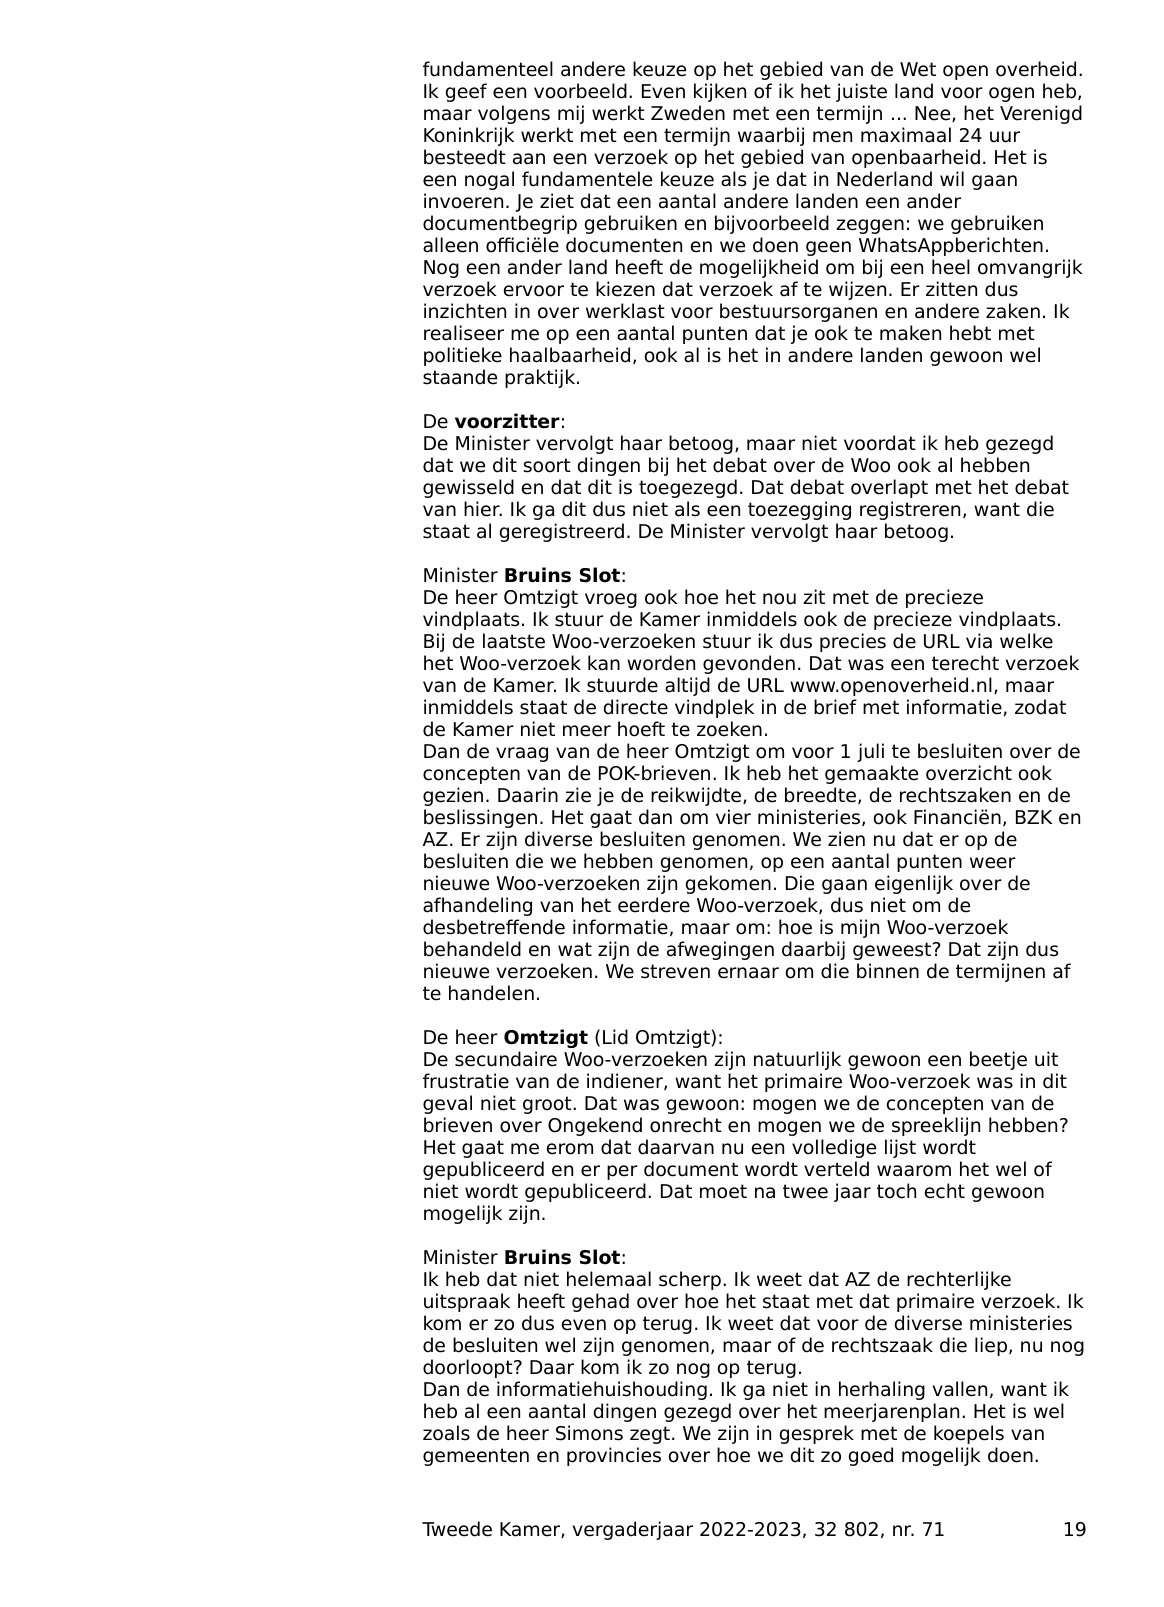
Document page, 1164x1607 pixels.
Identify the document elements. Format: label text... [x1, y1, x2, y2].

text De Minister vervolgt haar betoog, maar niet voordat ik heb gezegd dat we dit soort dingen bij het debat over de Woo ook al hebben gewisseld en dat dit is toegezegd. Dat debat overlapt met het debat van hier. Ik ga dit dus niet als een toezegging registreren, want die staat al geregistreerd. De Minister vervolgt haar betoog. [422, 433, 1087, 543]
text Dan de informatiehuishouding. Ik ga niet in herhaling vallen, want ik heb al een aantal dingen gezegd over het meerjarenplan. Het is wel zoals de heer Simons zegt. We zijn in gesprek met de koepels van gemeenten en provincies over hoe we dit zo goed mogelijk doen. [422, 1379, 1087, 1467]
text De heer Omtzigt (Lid Omtzigt): [422, 1027, 1087, 1049]
text Minister Bruins Slot: [422, 1247, 1087, 1269]
text De voorzitter: [422, 411, 1087, 433]
text De secundaire Woo-verzoeken zijn natuurlijk gewoon een beetje uit frustratie van de indiener, want het primaire Woo-verzoek was in dit geval niet groot. Dat was gewoon: mogen we de concepten van de brieven over Ongekend onrecht en mogen we de spreeklijn hebben? Het gaat me erom dat daarvan nu een volledige lijst wordt gepubliceerd en er per document wordt verteld waarom het wel of niet wordt gepubliceerd. Dat moet na twee jaar toch echt gewoon mogelijk zijn. [422, 1049, 1087, 1224]
text Minister Bruins Slot: [422, 565, 1087, 587]
text fundamenteel andere keuze op het gebied van de Wet open overheid. Ik geef een voorbeeld. Even kijken of ik het juiste land voor ogen heb, maar volgens mij werkt Zweden met een termijn ... Nee, het Verenigd Koninkrijk werkt met een termijn waarbij men maximaal 24 uur besteedt aan een verzoek op het gebied van openbaarheid. Het is een nogal fundamentele keuze als je dat in Nederland wil gaan invoeren. Je ziet dat een aantal andere landen een ander documentbegrip gebruiken en bijvoorbeeld zeggen: we gebruiken alleen officiële documenten en we doen geen WhatsAppberichten. Nog een ander land heeft de mogelijkheid om bij een heel omvangrijk verzoek ervoor te kiezen dat verzoek af te wijzen. Er zitten dus inzichten in over werklast voor bestuursorganen en andere zaken. Ik realiseer me op een aantal punten dat je ook te maken hebt met politieke haalbaarheid, ook al is het in andere landen gewoon wel staande praktijk. [422, 59, 1087, 389]
text Ik heb dat niet helemaal scherp. Ik weet dat AZ de rechterlijke uitspraak heeft gehad over hoe het staat met dat primaire verzoek. Ik kom er zo dus even op terug. Ik weet dat voor de diverse ministeries de besluiten wel zijn genomen, maar of de rechtszaak die liep, nu nog doorloopt? Daar kom ik zo nog op terug. [422, 1269, 1087, 1379]
text De heer Omtzigt vroeg ook hoe het nou zit met de precieze vindplaats. Ik stuur de Kamer inmiddels ook de precieze vindplaats. Bij de laatste Woo-verzoeken stuur ik dus precies de URL via welke het Woo-verzoek kan worden gevonden. Dat was een terecht verzoek van de Kamer. Ik stuurde altijd de URL www.openoverheid.nl, maar inmiddels staat de directe vindplek in de brief met informatie, zodat de Kamer niet meer hoeft te zoeken. [422, 587, 1087, 741]
text Dan de vraag van de heer Omtzigt om voor 1 juli te besluiten over de concepten van de POK-brieven. Ik heb het gemaakte overzicht ook gezien. Daarin zie je de reikwijdte, de breedte, de rechtszaken en de beslissingen. Het gaat dan om vier ministeries, ook Financiën, BZK en AZ. Er zijn diverse besluiten genomen. We zien nu dat er op de besluiten die we hebben genomen, op een aantal punten weer nieuwe Woo-verzoeken zijn gekomen. Die gaan eigenlijk over de afhandeling van het eerdere Woo-verzoek, dus niet om de desbetreffende informatie, maar om: hoe is mijn Woo-verzoek behandeld en wat zijn de afwegingen daarbij geweest? Dat zijn dus nieuwe verzoeken. We streven ernaar om die binnen de termijnen af te handelen. [422, 741, 1087, 1004]
